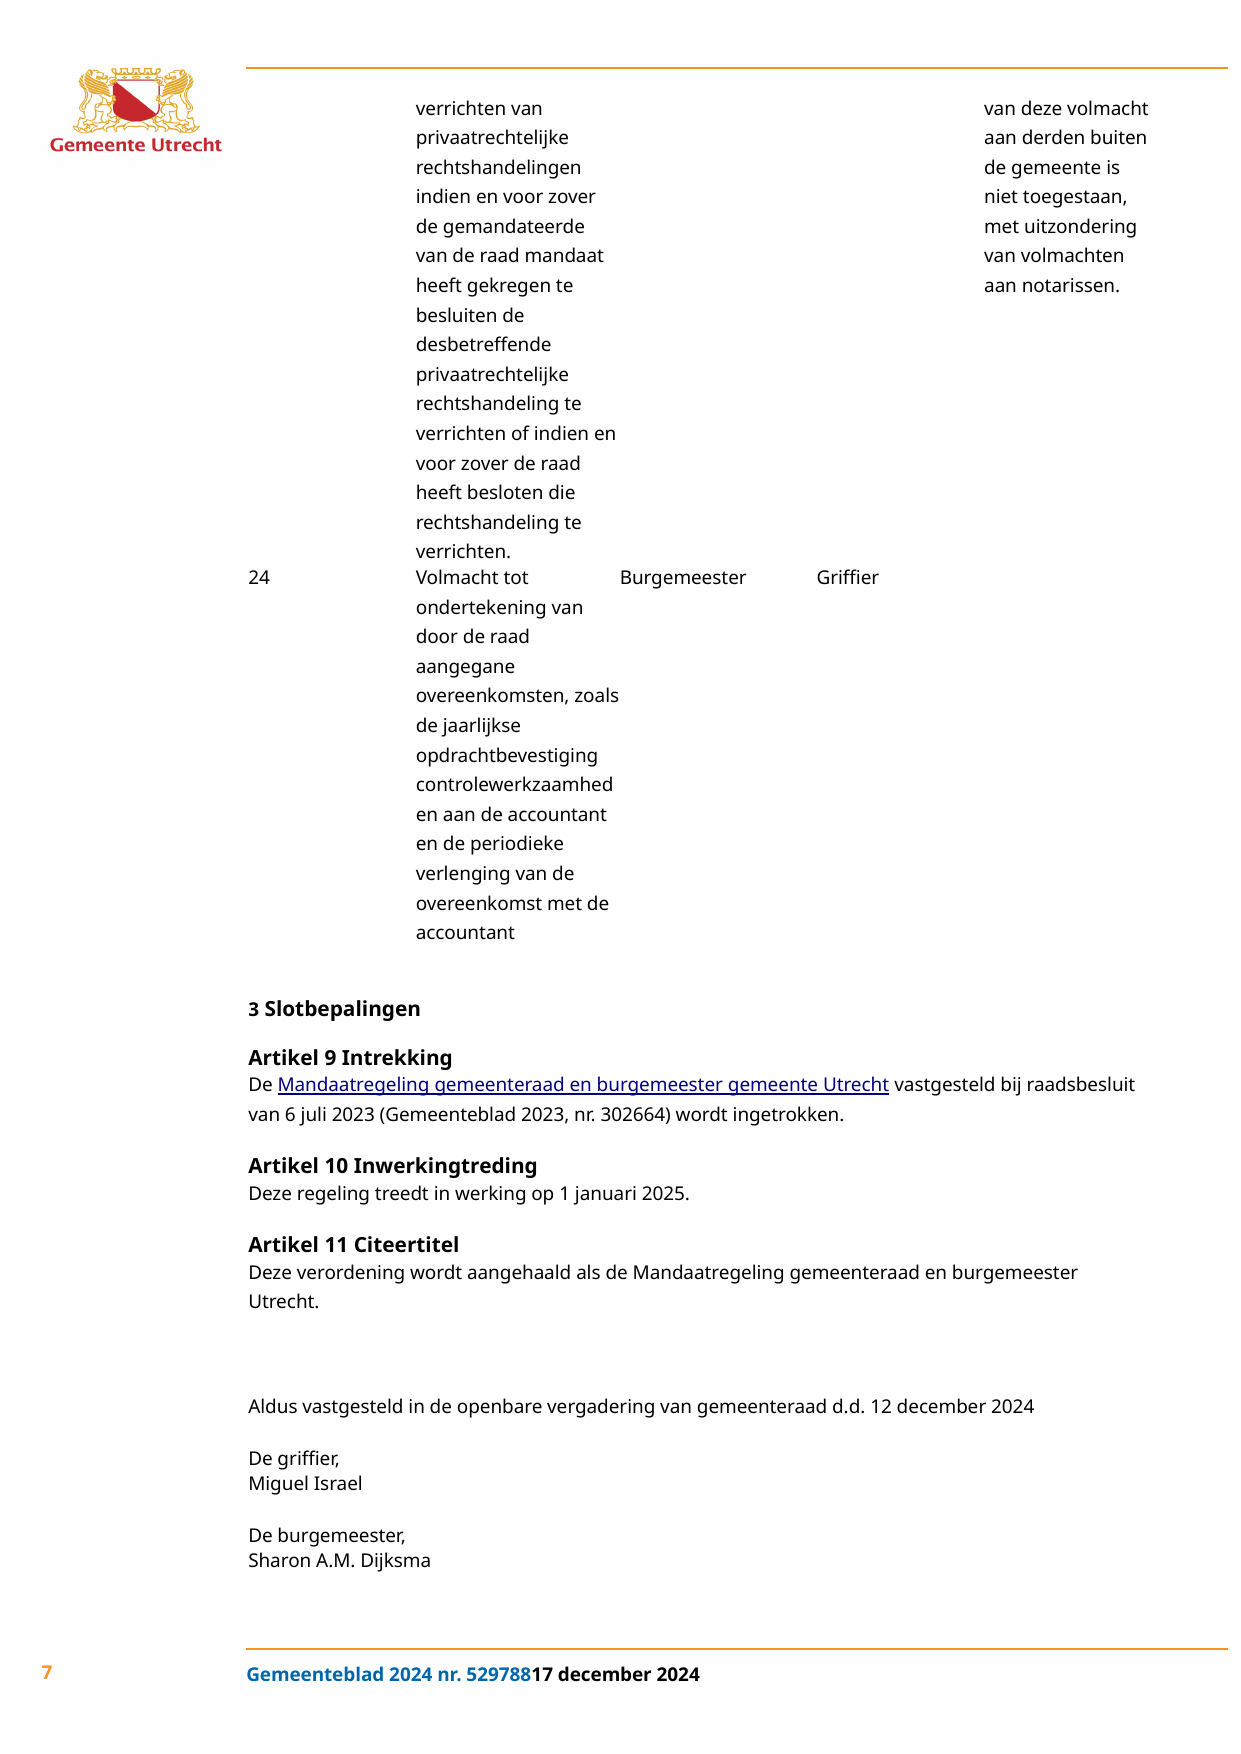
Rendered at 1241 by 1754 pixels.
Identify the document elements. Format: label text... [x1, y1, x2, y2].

table_cell [984, 564, 1152, 945]
text Artikel 9 Intrekking [248, 1043, 1152, 1072]
picture [41, 47, 231, 172]
text Sharon A.M. Dijksma [248, 1548, 1152, 1573]
table_cell Volmacht tot ondertekening van door de raad aangegane overeenkomsten, zoals de jaarlijkse opdrachtbevestiging controlewerkzaamheden aan de accountant en de periodieke verlenging van de overeenkomst met de accountant [416, 564, 619, 945]
text De Mandaatregeling gemeenteraad en burgemeester gemeente Utrecht vastgesteld bij raadsbesluit van 6 juli 2023 (Gemeenteblad 2023, nr. 302664) wordt ingetrokken. [248, 1072, 1152, 1127]
table_header verrichten van privaatrechtelijke rechtshandelingen indien en voor zover de gemandateerde van de raad mandaat heeft gekregen te besluiten de desbetreffende privaatrechtelijke rechtshandeling te verrichten of indien en voor zover de raad heeft besloten die rechtshandeling te verrichten. [416, 95, 619, 564]
text Artikel 11 Citeertitel [248, 1230, 1152, 1259]
table_cell Griffier [816, 564, 984, 945]
table_cell Burgemeester [620, 564, 816, 945]
text Artikel 10 Inwerkingtreding [248, 1152, 1152, 1180]
text Deze verordening wordt aangehaald als de Mandaatregeling gemeenteraad en burgemeester Utrecht. [248, 1259, 1152, 1314]
table_header van deze volmacht aan derden buiten de gemeente is niet toegestaan, met uitzondering van volmachten aan notarissen. [984, 95, 1152, 564]
text Aldus vastgesteld in de openbare vergadering van gemeenteraad d.d. 12 december 2024 [248, 1393, 1152, 1419]
table_header [816, 95, 984, 564]
text Miguel Israel [248, 1470, 1152, 1496]
text De griffier, [248, 1445, 1152, 1470]
text 3 Slotbepalingen [248, 994, 1152, 1022]
table_header [248, 95, 416, 564]
text Deze regeling treedt in werking op 1 januari 2025. [248, 1180, 1152, 1206]
table_header [620, 95, 816, 564]
text De burgemeester, [248, 1522, 1152, 1548]
table_cell 24 [248, 564, 416, 945]
